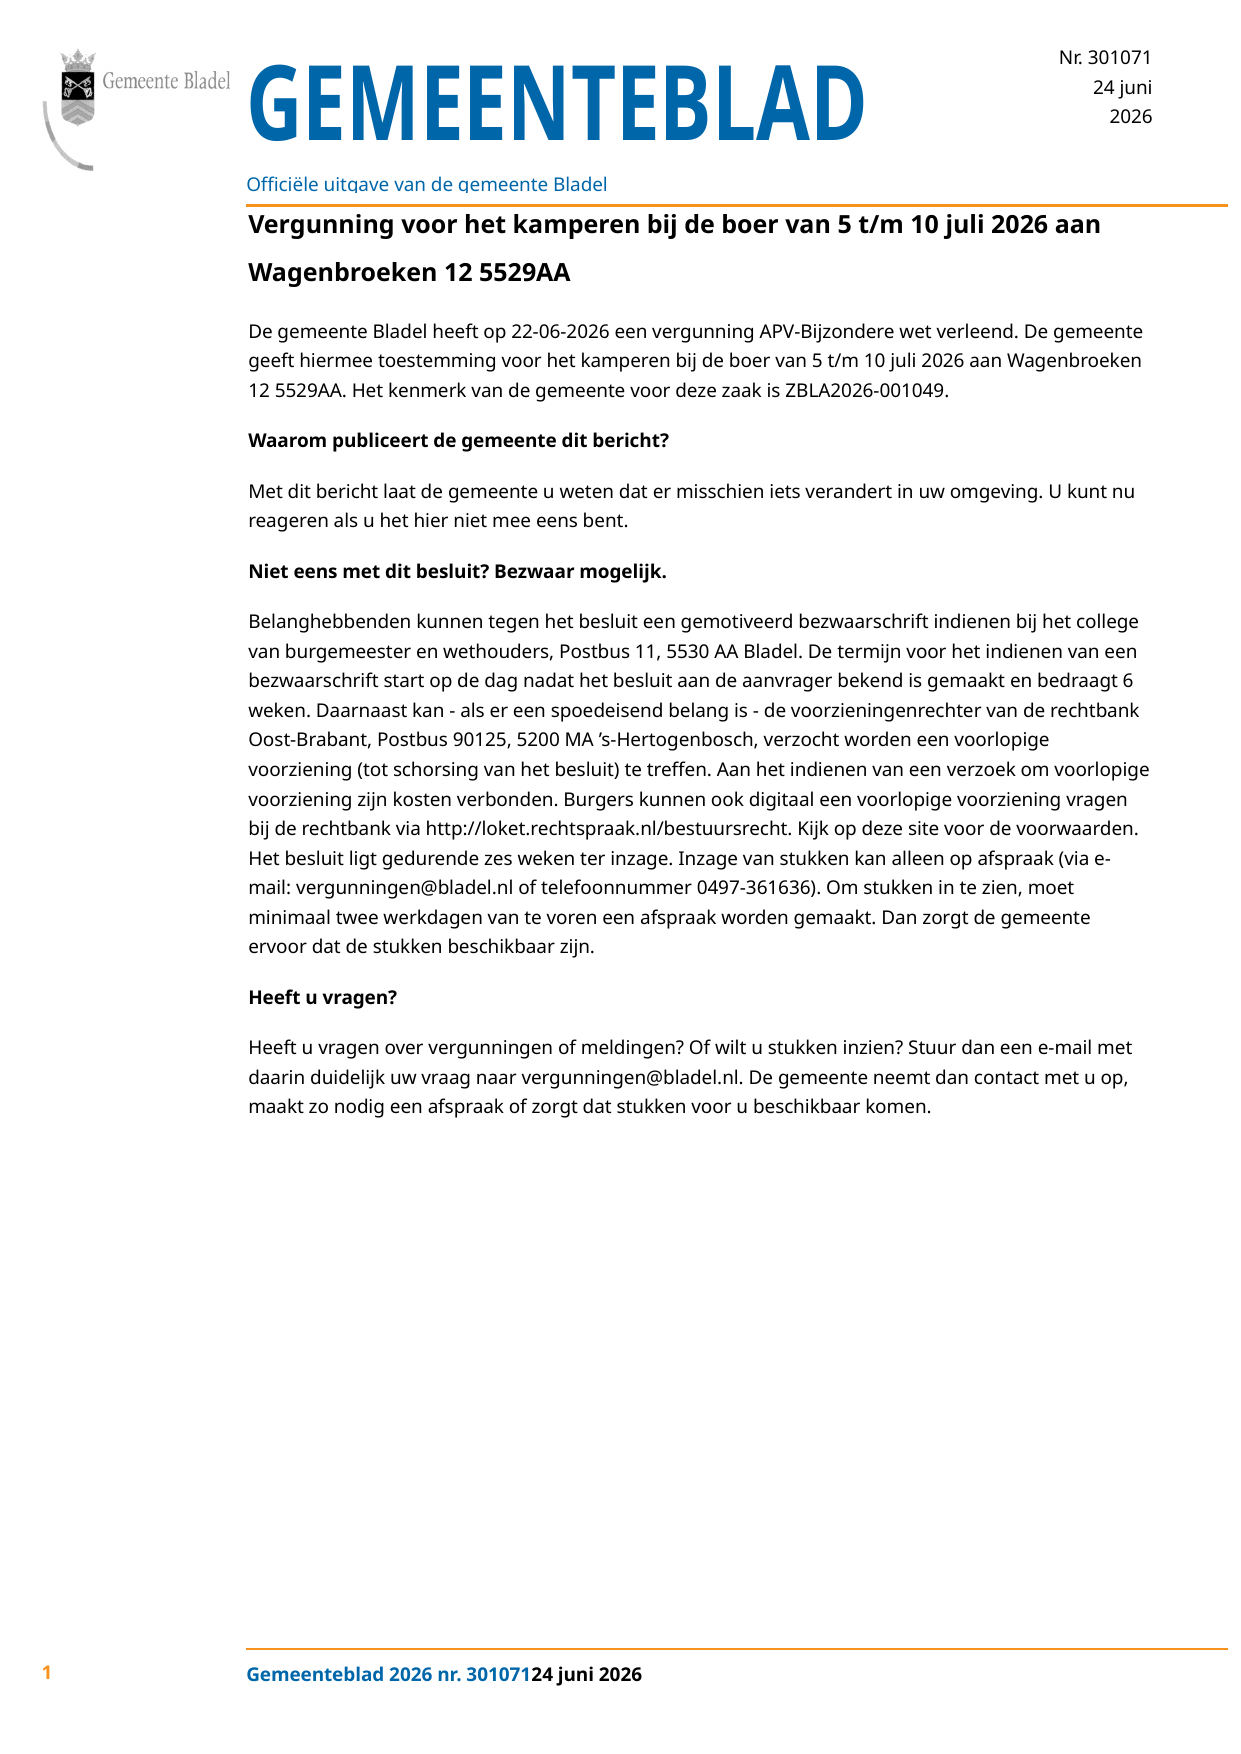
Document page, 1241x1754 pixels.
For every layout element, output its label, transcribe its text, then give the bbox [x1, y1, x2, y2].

text Heeft u vragen? [248, 984, 1152, 1010]
text Niet eens met dit besluit? Bezwaar mogelijk. [248, 558, 1152, 584]
text Waarom publiceert de gemeente dit bericht? [248, 427, 1152, 453]
text De gemeente Bladel heeft op 22-06-2026 een vergunning APV-Bijzondere wet verleend. De gemeente geeft hiermee toestemming voor het kamperen bij de boer van 5 t/m 10 juli 2026 aan Wagenbroeken 12 5529AA. Het kenmerk van de gemeente voor deze zaak is ZBLA2026-001049. [248, 318, 1152, 403]
picture [41, 47, 231, 172]
text Met dit bericht laat de gemeente u weten dat er misschien iets verandert in uw omgeving. U kunt nu reageren als u het hier niet mee eens bent. [248, 478, 1152, 533]
text Vergunning voor het kamperen bij de boer van 5 t/m 10 juli 2026 aan Wagenbroeken 12 5529AA [248, 207, 1152, 288]
text Heeft u vragen over vergunningen of meldingen? Of wilt u stukken inzien? Stuur dan een e-mail met daarin duidelijk uw vraag naar vergunningen@bladel.nl. De gemeente neemt dan contact met u op, maakt zo nodig een afspraak of zorgt dat stukken voor u beschikbaar komen. [248, 1034, 1152, 1119]
text Belanghebbenden kunnen tegen het besluit een gemotiveerd bezwaarschrift indienen bij het college van burgemeester en wethouders, Postbus 11, 5530 AA Bladel. De termijn voor het indienen van een bezwaarschrift start op de dag nadat het besluit aan de aanvrager bekend is gemaakt en bedraagt 6 weken. Daarnaast kan - als er een spoedeisend belang is - de voorzieningenrechter van de rechtbank Oost-Brabant, Postbus 90125, 5200 MA ’s-Hertogenbosch, verzocht worden een voorlopige voorziening (tot schorsing van het besluit) te treffen. Aan het indienen van een verzoek om voorlopige voorziening zijn kosten verbonden. Burgers kunnen ook digitaal een voorlopige voorziening vragen bij de rechtbank via http://loket.rechtspraak.nl/bestuursrecht. Kijk op deze site voor de voorwaarden. Het besluit ligt gedurende zes weken ter inzage. Inzage van stukken kan alleen op afspraak (via e-mail: vergunningen@bladel.nl of telefoonnummer 0497-361636). Om stukken in te zien, moet minimaal twee werkdagen van te voren een afspraak worden gemaakt. Dan zorgt de gemeente ervoor dat de stukken beschikbaar zijn. [248, 608, 1152, 959]
